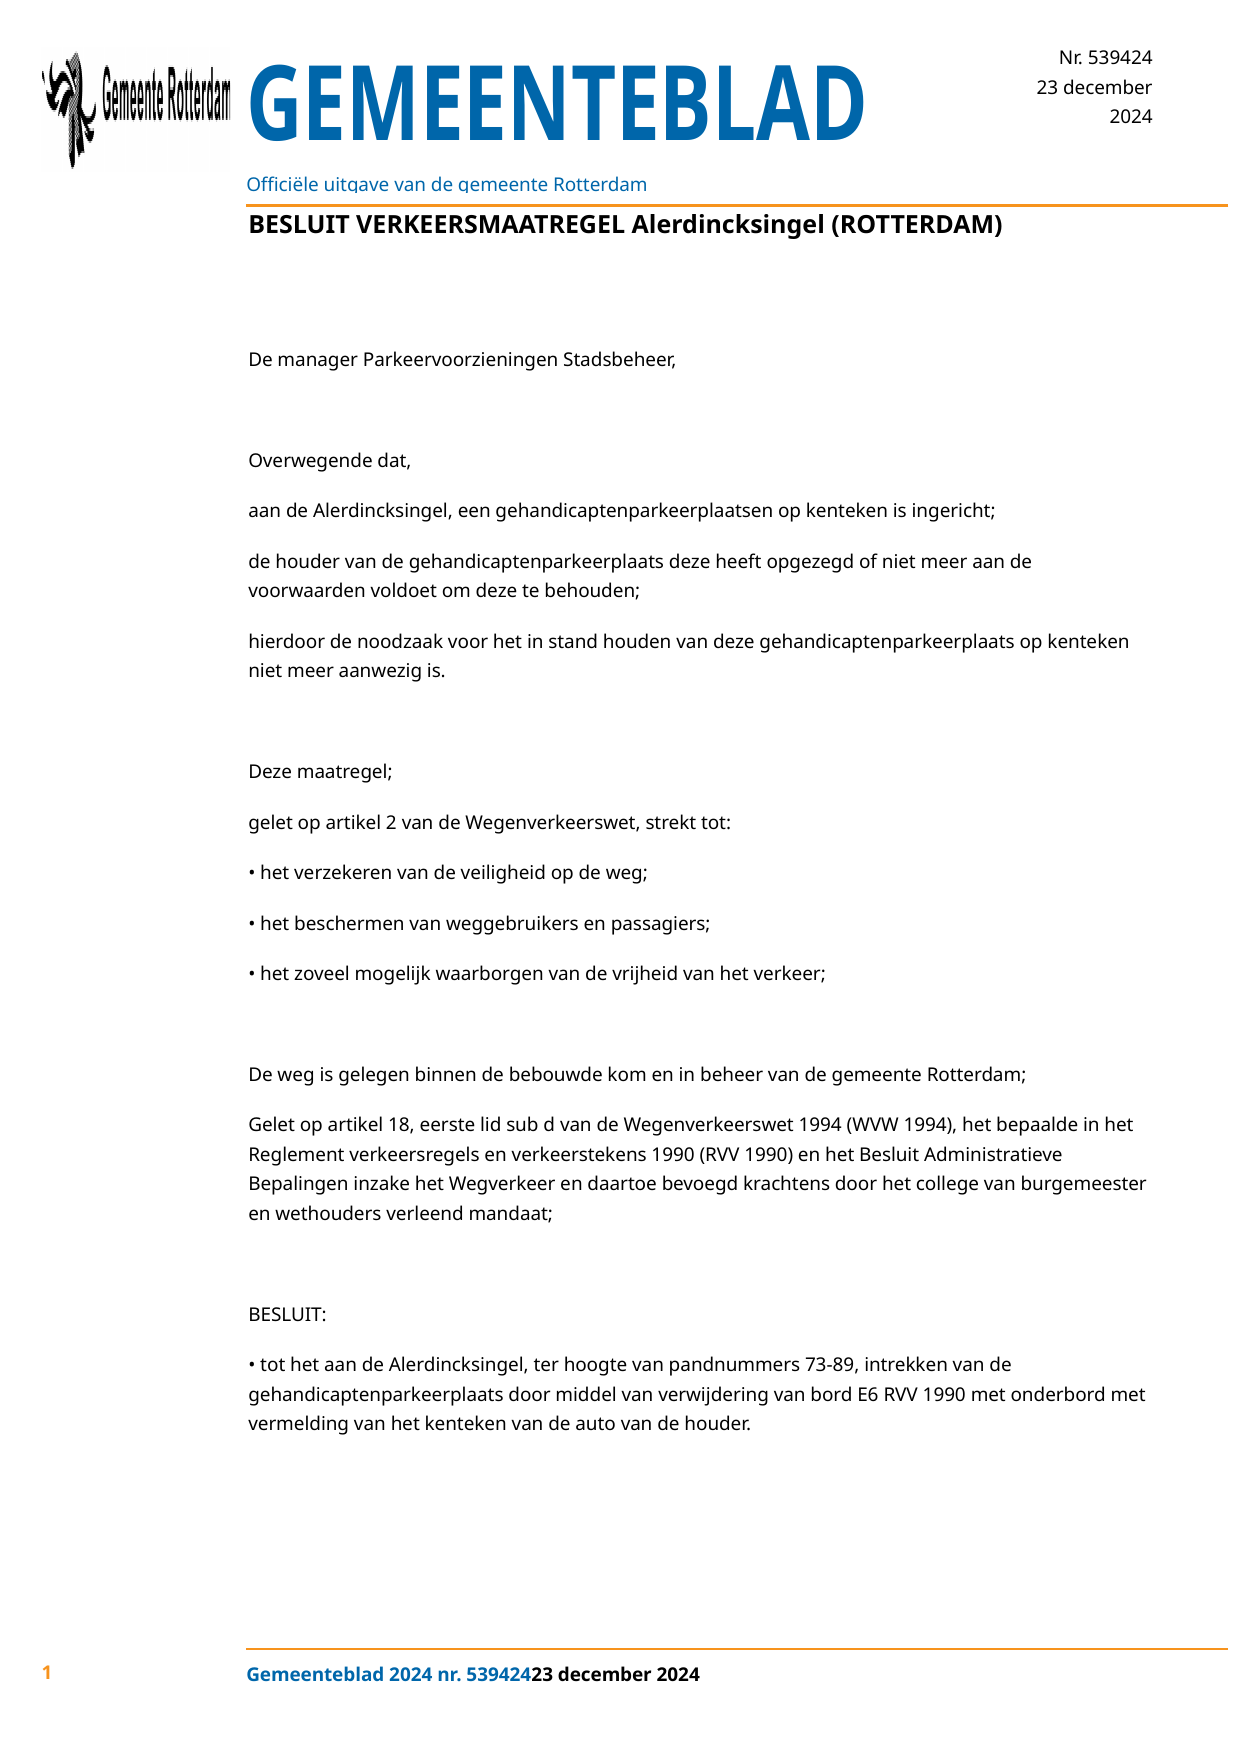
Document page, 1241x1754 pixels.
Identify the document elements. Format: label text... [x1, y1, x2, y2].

text BESLUIT VERKEERSMAATREGEL Alerdincksingel (ROTTERDAM) [248, 207, 1152, 241]
text • tot het aan de Alerdincksingel, ter hoogte van pandnummers 73-89, intrekken van de gehandicaptenparkeerplaats door middel van verwijdering van bord E6 RVV 1990 met onderbord met vermelding van het kenteken van de auto van de houder. [248, 1351, 1152, 1436]
picture [41, 47, 231, 172]
text hierdoor de noodzaak voor het in stand houden van deze gehandicaptenparkeerplaats op kenteken niet meer aanwezig is. [248, 628, 1152, 683]
text gelet op artikel 2 van de Wegenverkeerswet, strekt tot: [248, 809, 1152, 835]
text • het beschermen van weggebruikers en passagiers; [248, 910, 1152, 936]
text Deze maatregel; [248, 758, 1152, 784]
text Overwegende dat, [248, 447, 1152, 473]
text • het zoveel mogelijk waarborgen van de vrijheid van het verkeer; [248, 960, 1152, 986]
text aan de Alerdincksingel, een gehandicaptenparkeerplaatsen op kenteken is ingericht; [248, 498, 1152, 523]
text • het verzekeren van de veiligheid op de weg; [248, 859, 1152, 885]
text de houder van de gehandicaptenparkeerplaats deze heeft opgezegd of niet meer aan de voorwaarden voldoet om deze te behouden; [248, 548, 1152, 603]
text De weg is gelegen binnen de bebouwde kom en in beheer van de gemeente Rotterdam; [248, 1061, 1152, 1087]
text Gelet op artikel 18, eerste lid sub d van de Wegenverkeerswet 1994 (WVW 1994), het bepaalde in het Reglement verkeersregels en verkeerstekens 1990 (RVV 1990) en het Besluit Administratieve Bepalingen inzake het Wegverkeer en daartoe bevoegd krachtens door het college van burgemeester en wethouders verleend mandaat; [248, 1111, 1152, 1226]
text BESLUIT: [248, 1301, 1152, 1327]
text De manager Parkeervoorzieningen Stadsbeheer, [248, 346, 1152, 372]
